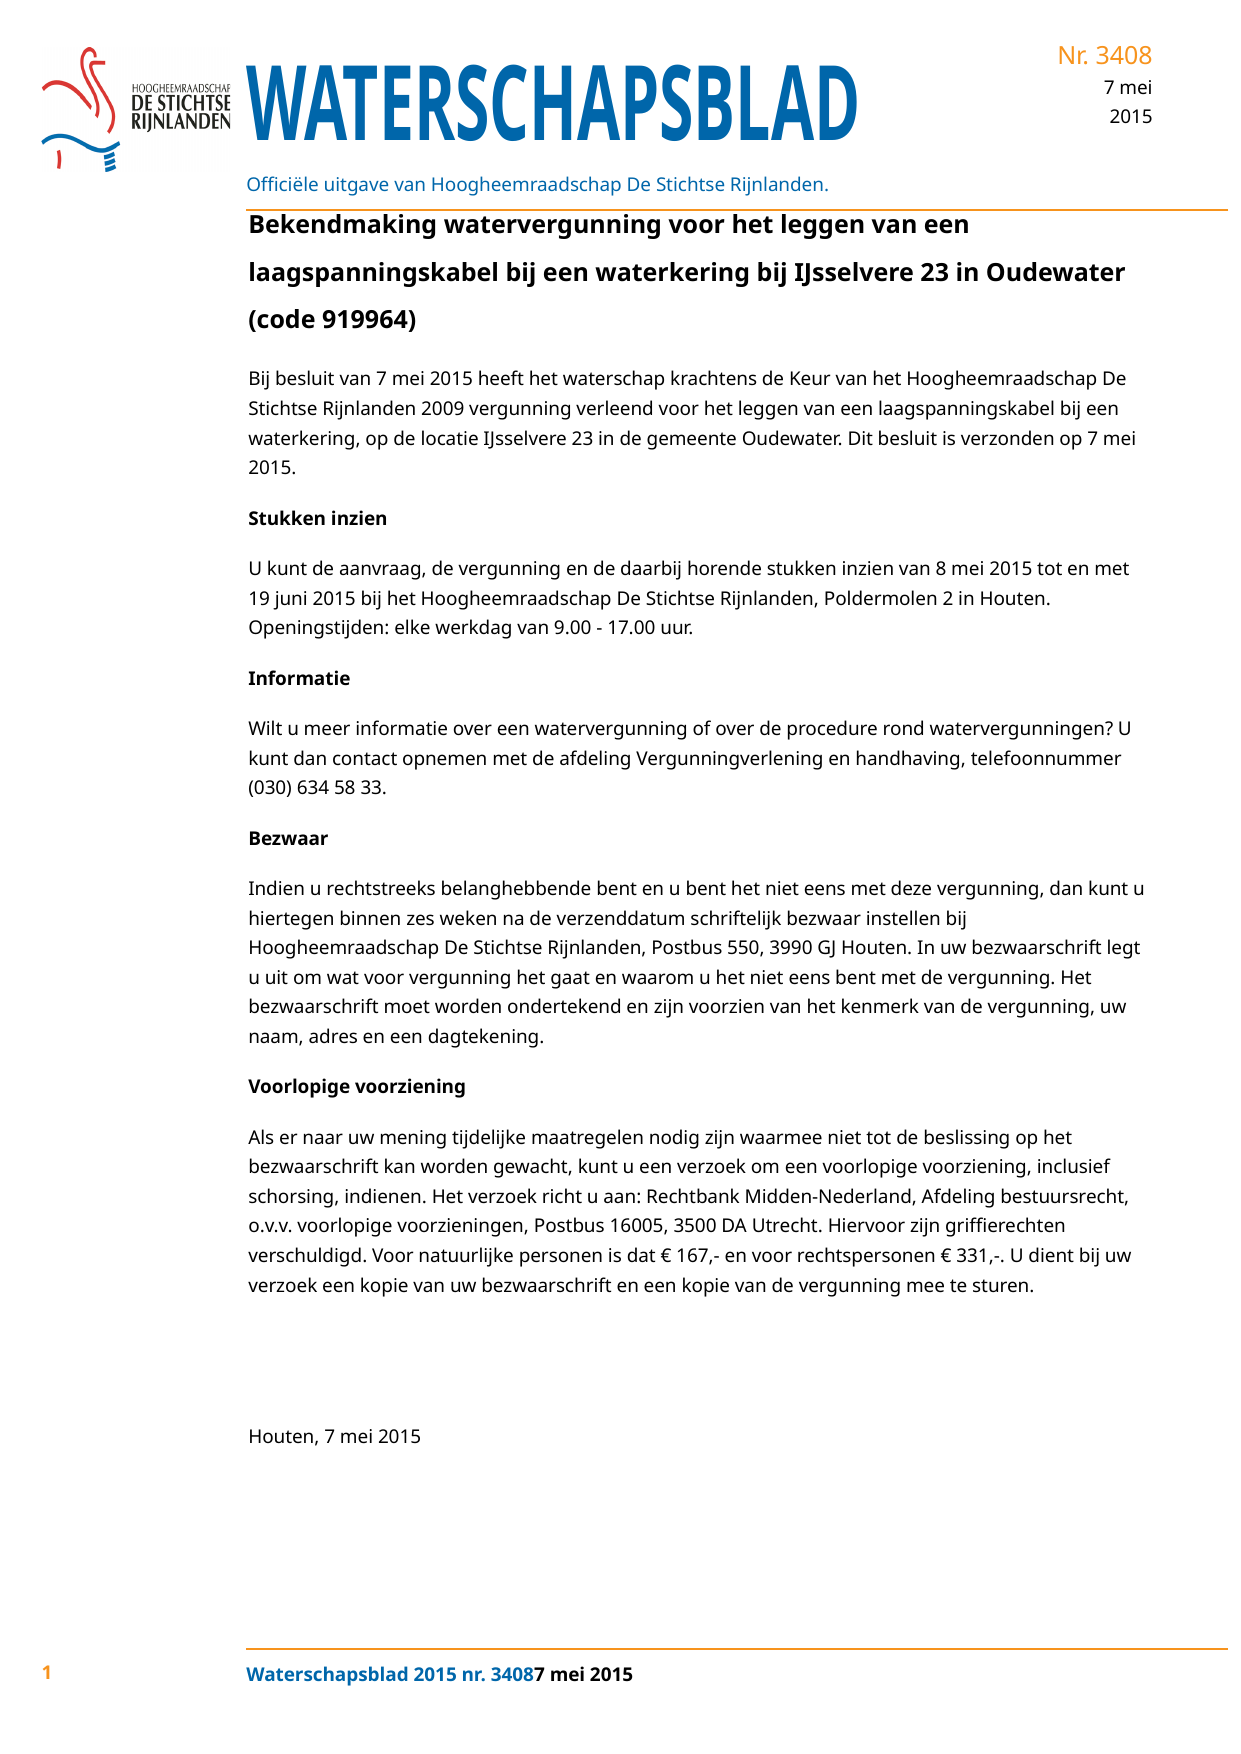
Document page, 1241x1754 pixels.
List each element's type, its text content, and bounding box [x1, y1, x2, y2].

text U kunt de aanvraag, de vergunning en de daarbij horende stukken inzien van 8 mei 2015 tot en met 19 juni 2015 bij het Hoogheemraadschap De Stichtse Rijnlanden, Poldermolen 2 in Houten. Openingstijden: elke werkdag van 9.00 - 17.00 uur. [248, 555, 1152, 640]
text Informatie [248, 665, 1152, 690]
text Bij besluit van 7 mei 2015 heeft het waterschap krachtens de Keur van het Hoogheemraadschap De Stichtse Rijnlanden 2009 vergunning verleend voor het leggen van een laagspanningskabel bij een waterkering, op de locatie IJsselvere 23 in de gemeente Oudewater. Dit besluit is verzonden op 7 mei 2015. [248, 366, 1152, 480]
text Wilt u meer informatie over een watervergunning of over de procedure rond watervergunningen? U kunt dan contact opnemen met de afdeling Vergunningverlening en handhaving, telefoonnummer (030) 634 58 33. [248, 715, 1152, 800]
text Voorlopige voorziening [248, 1073, 1152, 1099]
text Bezwaar [248, 825, 1152, 850]
picture [41, 47, 231, 172]
text Stukken inzien [248, 505, 1152, 530]
text Indien u rechtstreeks belanghebbende bent en u bent het niet eens met deze vergunning, dan kunt u hiertegen binnen zes weken na de verzenddatum schriftelijk bezwaar instellen bij Hoogheemraadschap De Stichtse Rijnlanden, Postbus 550, 3990 GJ Houten. In uw bezwaarschrift legt u uit om wat voor vergunning het gaat en waarom u het niet eens bent met de vergunning. Het bezwaarschrift moet worden ondertekend en zijn voorzien van het kenmerk van de vergunning, uw naam, adres en een dagtekening. [248, 875, 1152, 1049]
text Houten, 7 mei 2015 [248, 1423, 1152, 1449]
text Als er naar uw mening tijdelijke maatregelen nodig zijn waarmee niet tot de beslissing op het bezwaarschrift kan worden gewacht, kunt u een verzoek om een voorlopige voorziening, inclusief schorsing, indienen. Het verzoek richt u aan: Rechtbank Midden-Nederland, Afdeling bestuursrecht, o.v.v. voorlopige voorzieningen, Postbus 16005, 3500 DA Utrecht. Hiervoor zijn griffierechten verschuldigd. Voor natuurlijke personen is dat € 167,- en voor rechtspersonen € 331,-. U dient bij uw verzoek een kopie van uw bezwaarschrift en een kopie van de vergunning mee te sturen. [248, 1124, 1152, 1297]
text Bekendmaking watervergunning voor het leggen van een laagspanningskabel bij een waterkering bij IJsselvere 23 in Oudewater (code 919964) [248, 211, 1152, 336]
